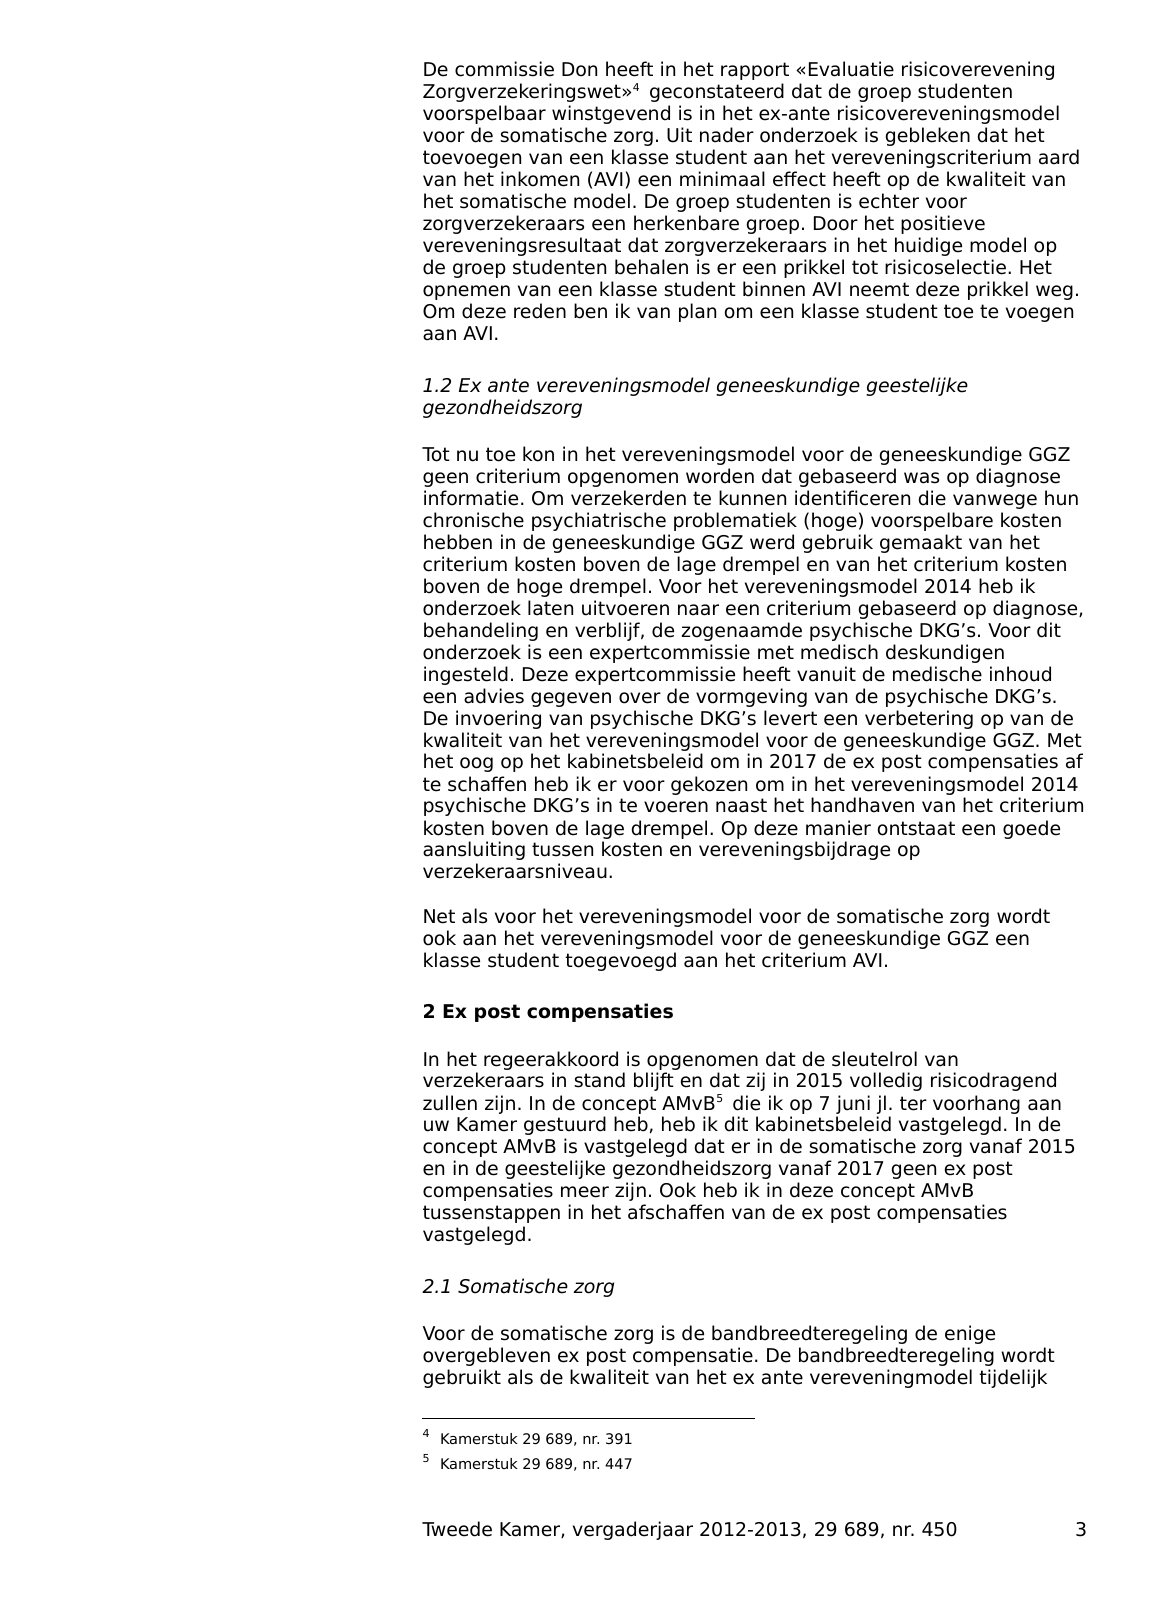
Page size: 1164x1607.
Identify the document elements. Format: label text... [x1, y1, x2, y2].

subtitle 2.1 Somatische zorg [422, 1276, 1087, 1298]
text De commissie Don heeft in het rapport «Evaluatie risicoverevening Zorgverzekeringswet» geconstateerd dat de groep studenten voorspelbaar winstgevend is in het ex-ante risicovereveningsmodel voor de somatische zorg. Uit nader onderzoek is gebleken dat het toevoegen van een klasse student aan het vereveningscriterium aard van het inkomen (AVI) een minimaal effect heeft op de kwaliteit van het somatische model. De groep studenten is echter voor zorgverzekeraars een herkenbare groep. Door het positieve vereveningsresultaat dat zorgverzekeraars in het huidige model op de groep studenten behalen is er een prikkel tot risicoselectie. Het opnemen van een klasse student binnen AVI neemt deze prikkel weg. Om deze reden ben ik van plan om een klasse student toe te voegen aan AVI. [422, 59, 1087, 345]
text Voor de somatische zorg is de bandbreedteregeling de enige overgebleven ex post compensatie. De bandbreedteregeling wordt gebruikt als de kwaliteit van het ex ante vereveningmodel tijdelijk [422, 1323, 1087, 1389]
text Net als voor het vereveningsmodel voor de somatische zorg wordt ook aan het vereveningsmodel voor de geneeskundige GGZ een klasse student toegevoegd aan het criterium AVI. [422, 906, 1087, 971]
subtitle 1.2 Ex ante vereveningsmodel geneeskundige geestelijke gezondheidszorg [422, 375, 1087, 419]
text Kamerstuk 29 689, nr. 391 [422, 1427, 1087, 1449]
text In het regeerakkoord is opgenomen dat de sleutelrol van verzekeraars in stand blijft en dat zij in 2015 volledig risicodragend zullen zijn. In de concept AMvB die ik op 7 juni jl. ter voorhang aan uw Kamer gestuurd heb, heb ik dit kabinetsbeleid vastgelegd. In de concept AMvB is vastgelegd dat er in de somatische zorg vanaf 2015 en in de geestelijke gezondheidszorg vanaf 2017 geen ex post compensaties meer zijn. Ook heb ik in deze concept AMvB tussenstappen in het afschaffen van de ex post compensaties vastgelegd. [422, 1048, 1087, 1246]
subtitle 2 Ex post compensaties [422, 1001, 1087, 1023]
text Tot nu toe kon in het vereveningsmodel voor de geneeskundige GGZ geen criterium opgenomen worden dat gebaseerd was op diagnose informatie. Om verzekerden te kunnen identificeren die vanwege hun chronische psychiatrische problematiek (hoge) voorspelbare kosten hebben in de geneeskundige GGZ werd gebruik gemaakt van het criterium kosten boven de lage drempel en van het criterium kosten boven de hoge drempel. Voor het vereveningsmodel 2014 heb ik onderzoek laten uitvoeren naar een criterium gebaseerd op diagnose, behandeling en verblijf, de zogenaamde psychische DKG’s. Voor dit onderzoek is een expertcommissie met medisch deskundigen ingesteld. Deze expertcommissie heeft vanuit de medische inhoud een advies gegeven over de vormgeving van de psychische DKG’s. De invoering van psychische DKG’s levert een verbetering op van de kwaliteit van het vereveningsmodel voor de geneeskundige GGZ. Met het oog op het kabinetsbeleid om in 2017 de ex post compensaties af te schaffen heb ik er voor gekozen om in het vereveningsmodel 2014 psychische DKG’s in te voeren naast het handhaven van het criterium kosten boven de lage drempel. Op deze manier ontstaat een goede aansluiting tussen kosten en vereveningsbijdrage op verzekeraarsniveau. [422, 444, 1087, 883]
text Kamerstuk 29 689, nr. 447 [422, 1452, 1087, 1474]
